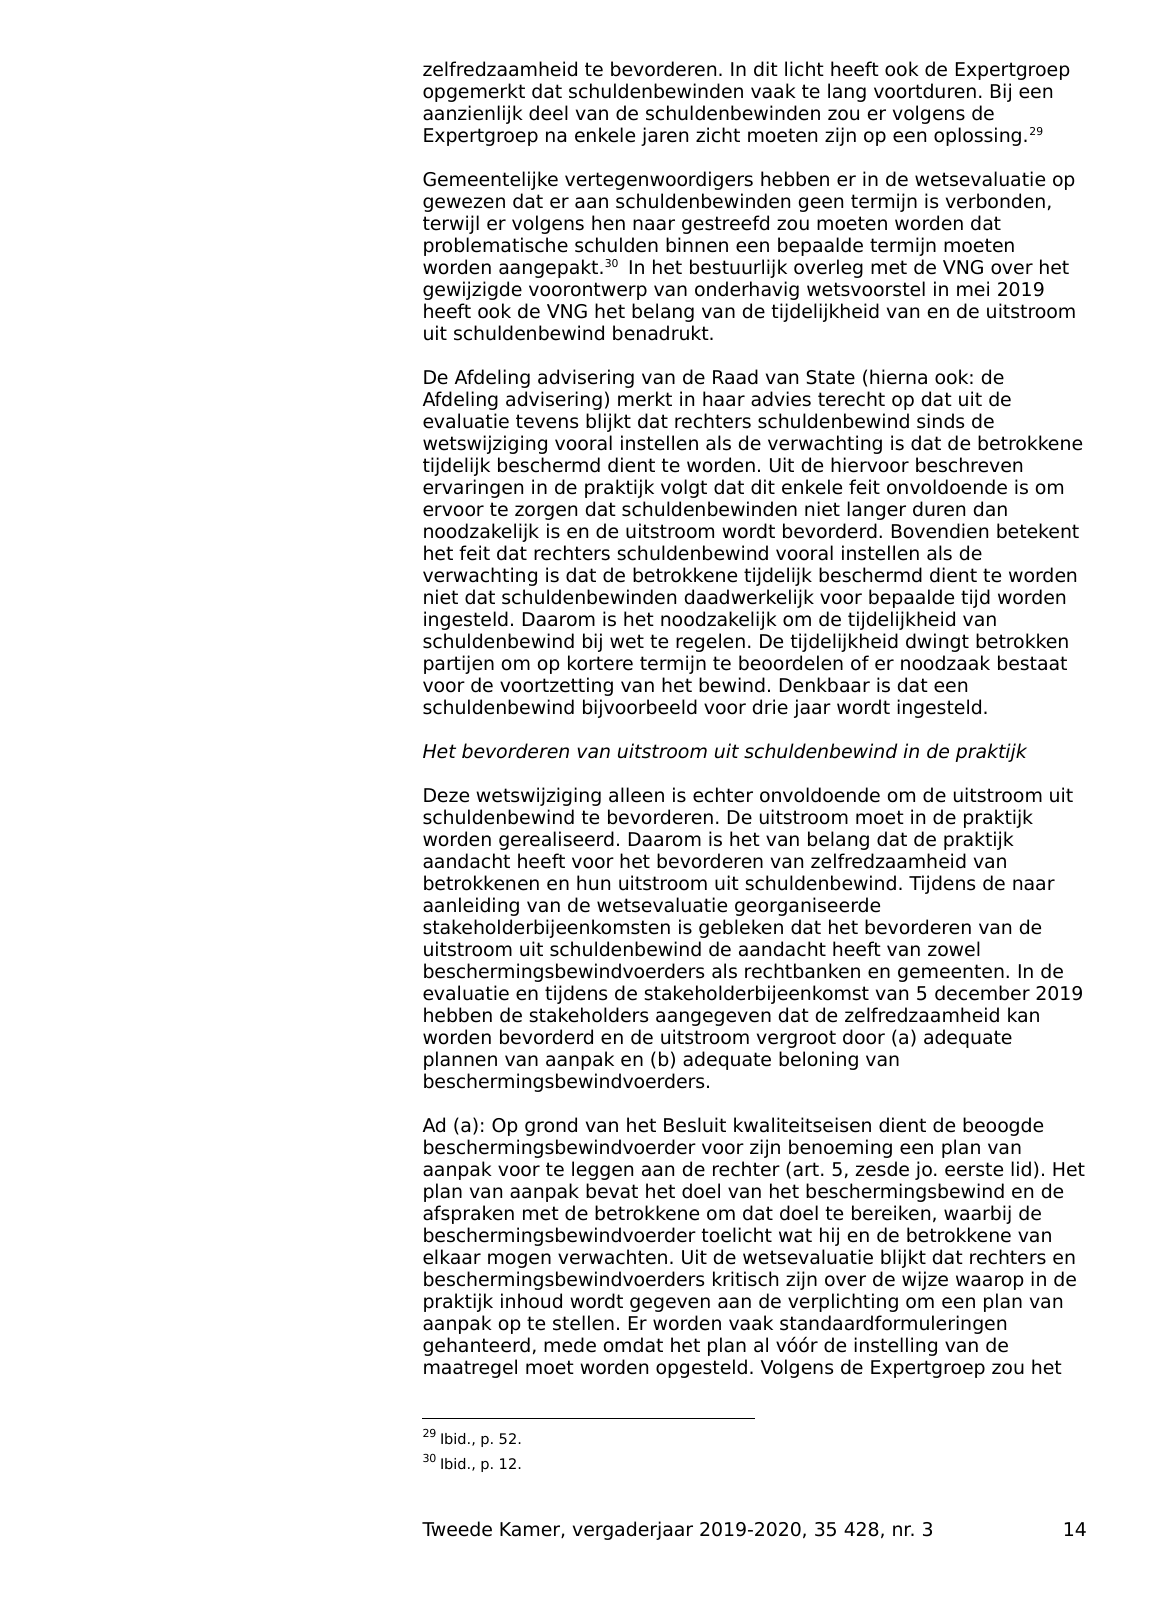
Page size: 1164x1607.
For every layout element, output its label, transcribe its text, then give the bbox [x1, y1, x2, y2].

text Deze wetswijziging alleen is echter onvoldoende om de uitstroom uit schuldenbewind te bevorderen. De uitstroom moet in de praktijk worden gerealiseerd. Daarom is het van belang dat de praktijk aandacht heeft voor het bevorderen van zelfredzaamheid van betrokkenen en hun uitstroom uit schuldenbewind. Tijdens de naar aanleiding van de wetsevaluatie georganiseerde stakeholderbijeenkomsten is gebleken dat het bevorderen van de uitstroom uit schuldenbewind de aandacht heeft van zowel beschermingsbewindvoerders als rechtbanken en gemeenten. In de evaluatie en tijdens de stakeholderbijeenkomst van 5 december 2019 hebben de stakeholders aangegeven dat de zelfredzaamheid kan worden bevorderd en de uitstroom vergroot door (a) adequate plannen van aanpak en (b) adequate beloning van beschermingsbewindvoerders. [422, 785, 1087, 1093]
text zelfredzaamheid te bevorderen. In dit licht heeft ook de Expertgroep opgemerkt dat schuldenbewinden vaak te lang voortduren. Bij een aanzienlijk deel van de schuldenbewinden zou er volgens de Expertgroep na enkele jaren zicht moeten zijn op een oplossing. [422, 59, 1087, 147]
text Gemeentelijke vertegenwoordigers hebben er in de wetsevaluatie op gewezen dat er aan schuldenbewinden geen termijn is verbonden, terwijl er volgens hen naar gestreefd zou moeten worden dat problematische schulden binnen een bepaalde termijn moeten worden aangepakt. In het bestuurlijk overleg met de VNG over het gewijzigde voorontwerp van onderhavig wetsvoorstel in mei 2019 heeft ook de VNG het belang van de tijdelijkheid van en de uitstroom uit schuldenbewind benadrukt. [422, 169, 1087, 345]
text De Afdeling advisering van de Raad van State (hierna ook: de Afdeling advisering) merkt in haar advies terecht op dat uit de evaluatie tevens blijkt dat rechters schuldenbewind sinds de wetswijziging vooral instellen als de verwachting is dat de betrokkene tijdelijk beschermd dient te worden. Uit de hiervoor beschreven ervaringen in de praktijk volgt dat dit enkele feit onvoldoende is om ervoor te zorgen dat schuldenbewinden niet langer duren dan noodzakelijk is en de uitstroom wordt bevorderd. Bovendien betekent het feit dat rechters schuldenbewind vooral instellen als de verwachting is dat de betrokkene tijdelijk beschermd dient te worden niet dat schuldenbewinden daadwerkelijk voor bepaalde tijd worden ingesteld. Daarom is het noodzakelijk om de tijdelijkheid van schuldenbewind bij wet te regelen. De tijdelijkheid dwingt betrokken partijen om op kortere termijn te beoordelen of er noodzaak bestaat voor de voortzetting van het bewind. Denkbaar is dat een schuldenbewind bijvoorbeeld voor drie jaar wordt ingesteld. [422, 367, 1087, 719]
text Ibid., p. 12. [422, 1452, 1087, 1474]
text Ad (a): Op grond van het Besluit kwaliteitseisen dient de beoogde beschermingsbewindvoerder voor zijn benoeming een plan van aanpak voor te leggen aan de rechter (art. 5, zesde jo. eerste lid). Het plan van aanpak bevat het doel van het beschermingsbewind en de afspraken met de betrokkene om dat doel te bereiken, waarbij de beschermingsbewindvoerder toelicht wat hij en de betrokkene van elkaar mogen verwachten. Uit de wetsevaluatie blijkt dat rechters en beschermingsbewindvoerders kritisch zijn over de wijze waarop in de praktijk inhoud wordt gegeven aan de verplichting om een plan van aanpak op te stellen. Er worden vaak standaardformuleringen gehanteerd, mede omdat het plan al vóór de instelling van de maatregel moet worden opgesteld. Volgens de Expertgroep zou het [422, 1115, 1087, 1379]
subtitle Het bevorderen van uitstroom uit schuldenbewind in de praktijk [422, 741, 1087, 763]
text Ibid., p. 52. [422, 1427, 1087, 1449]
